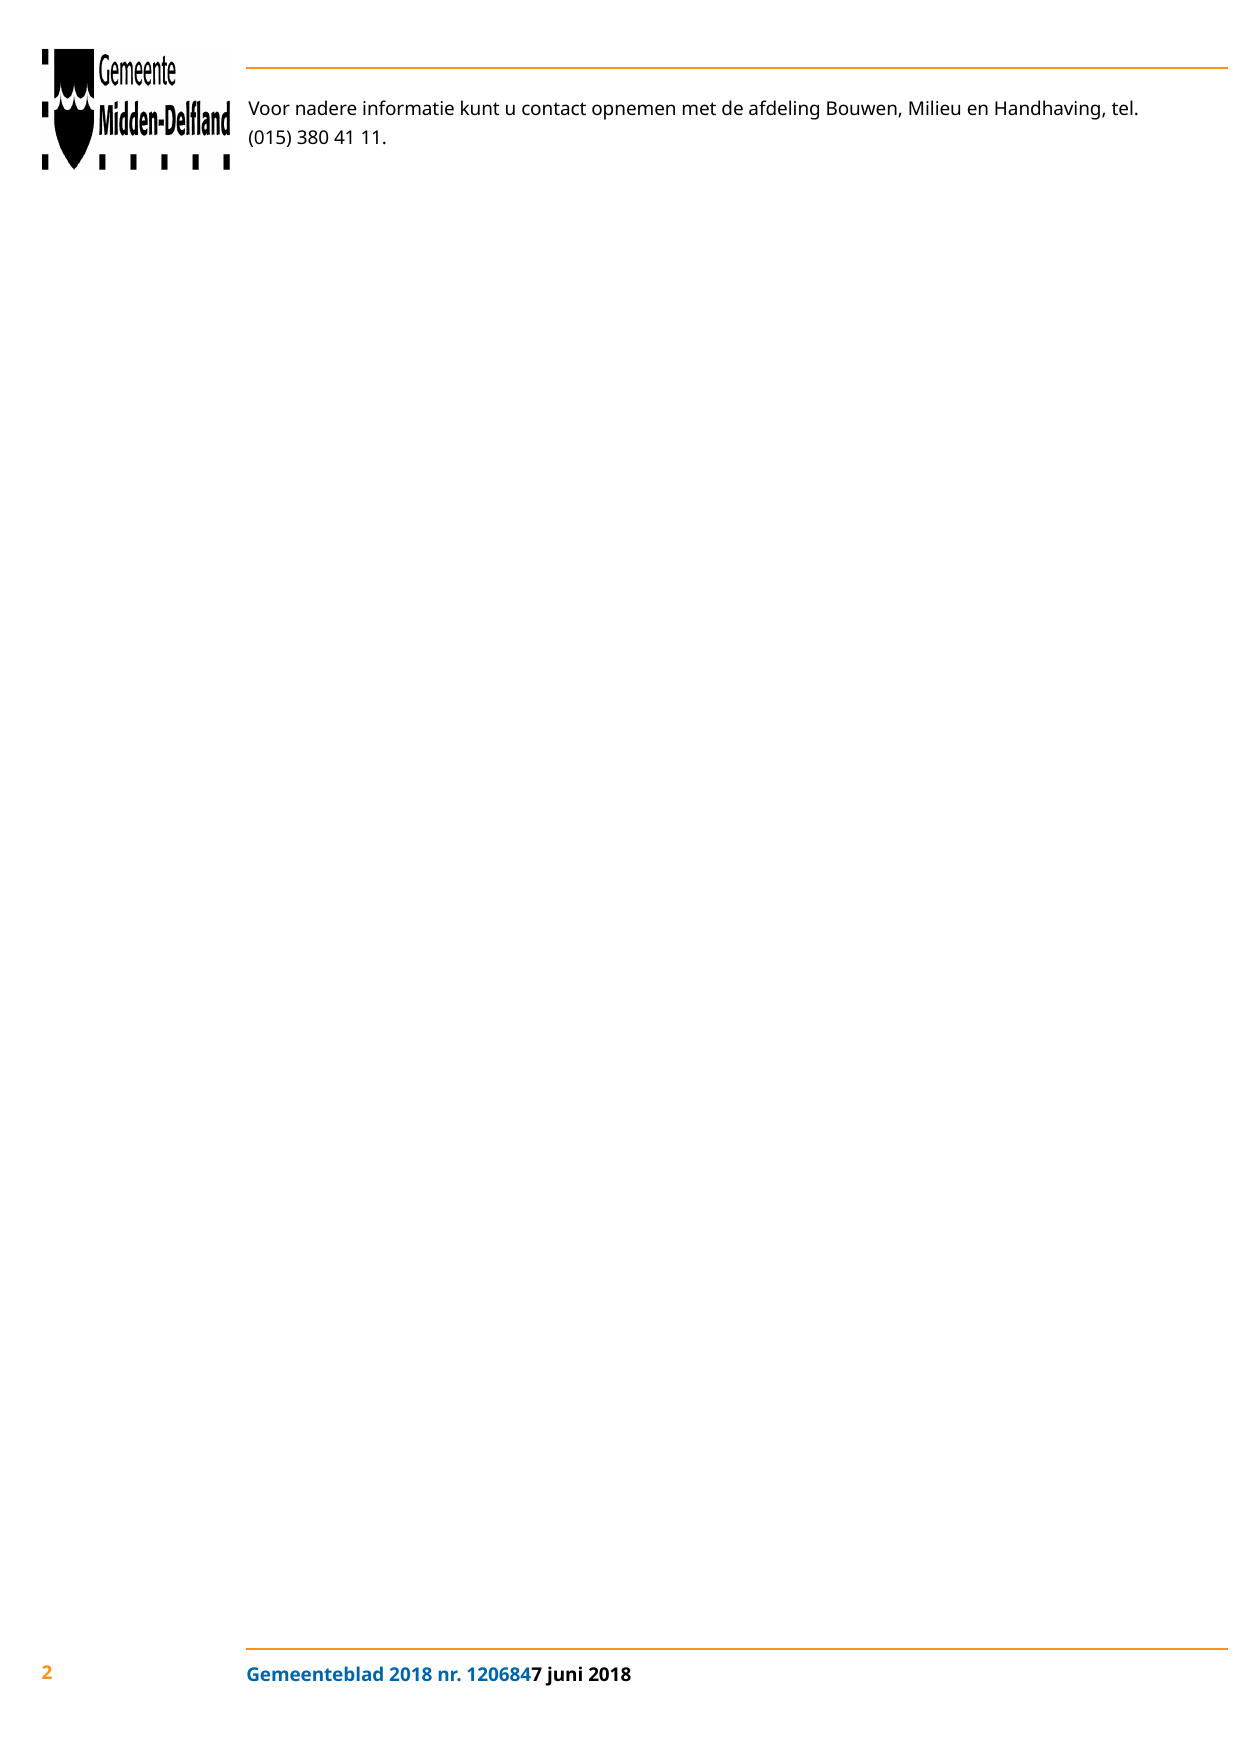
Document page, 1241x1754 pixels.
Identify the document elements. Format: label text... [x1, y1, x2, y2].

text Voor nadere informatie kunt u contact opnemen met de afdeling Bouwen, Milieu en Handhaving, tel. (015) 380 41 11. [248, 95, 1152, 150]
picture [41, 47, 231, 172]
